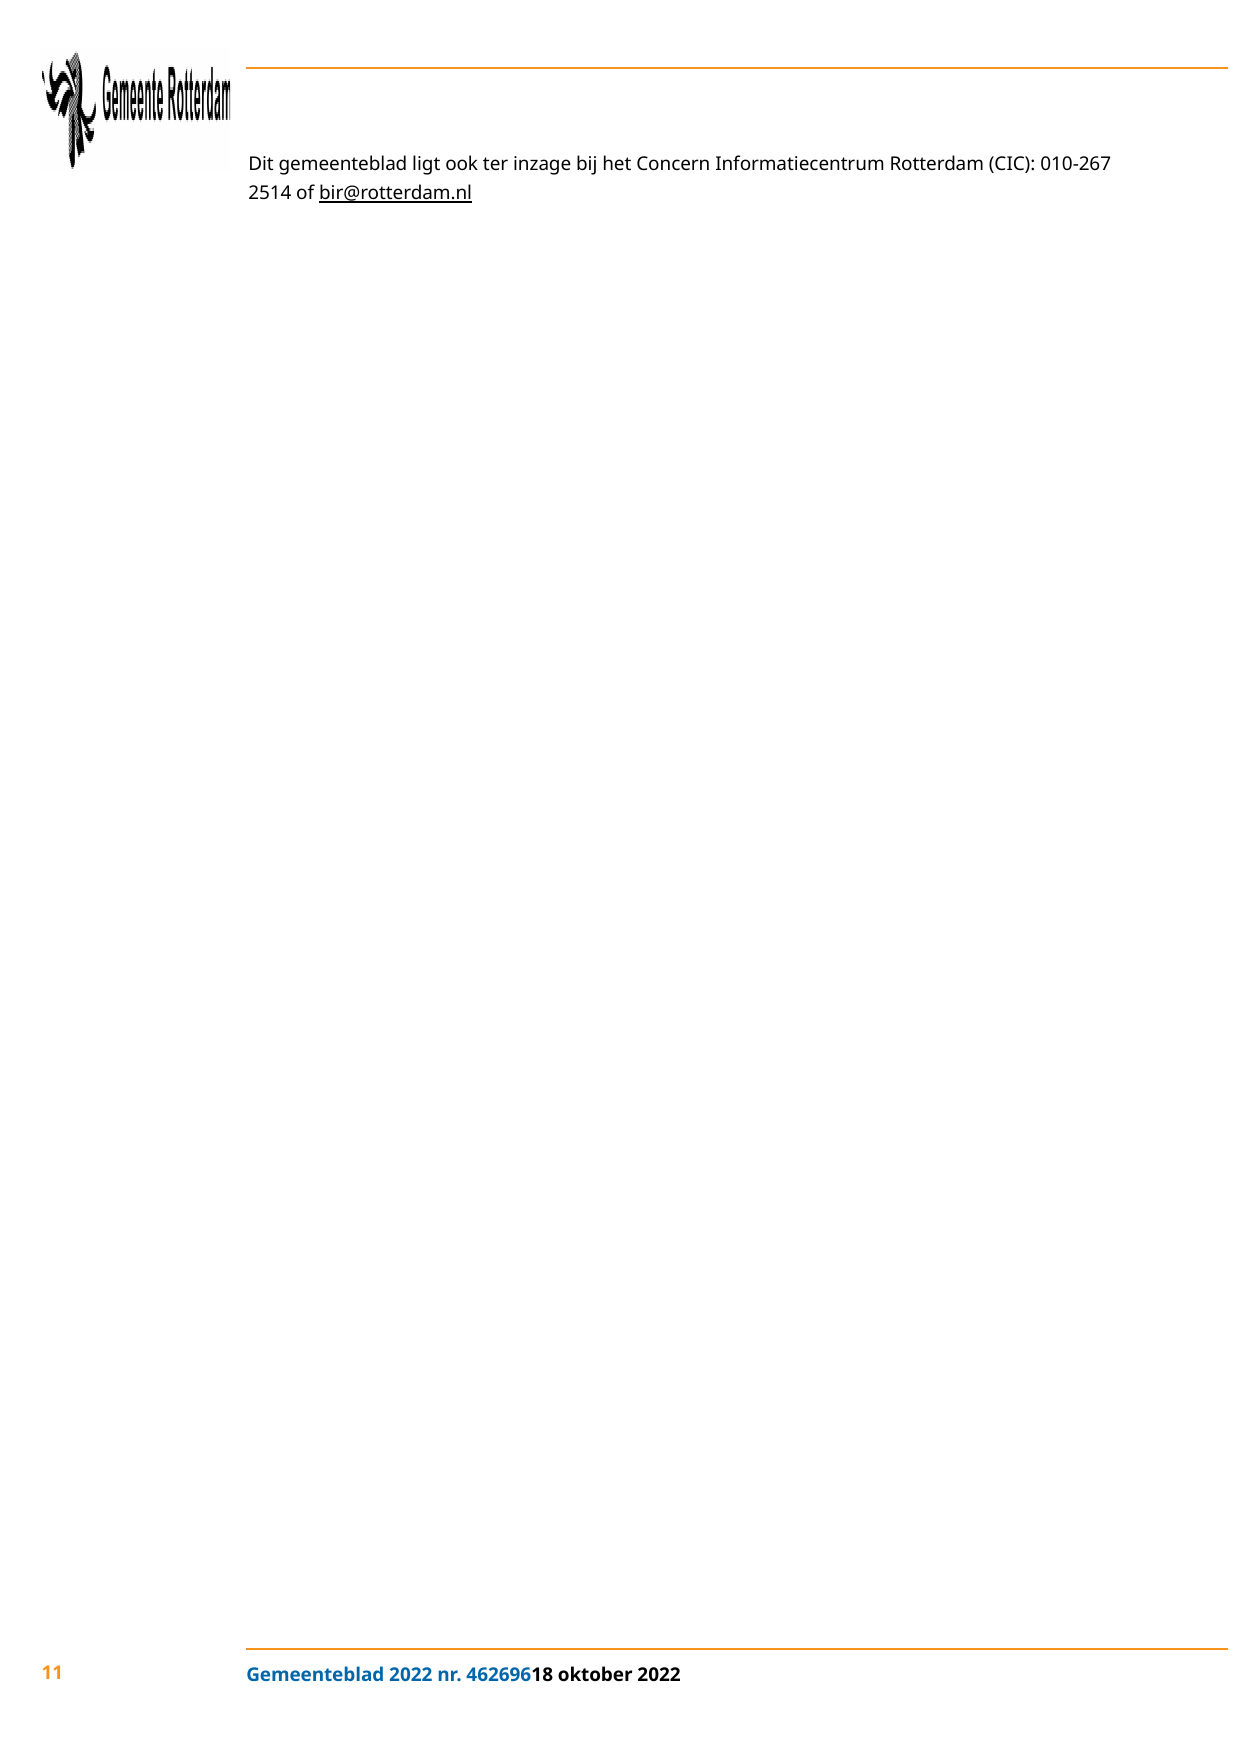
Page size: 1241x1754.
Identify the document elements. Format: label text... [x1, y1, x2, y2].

picture [41, 47, 231, 172]
text Dit gemeenteblad ligt ook ter inzage bij het Concern Informatiecentrum Rotterdam (CIC): 010-267 2514 of bir@rotterdam.nl [248, 150, 1152, 205]
